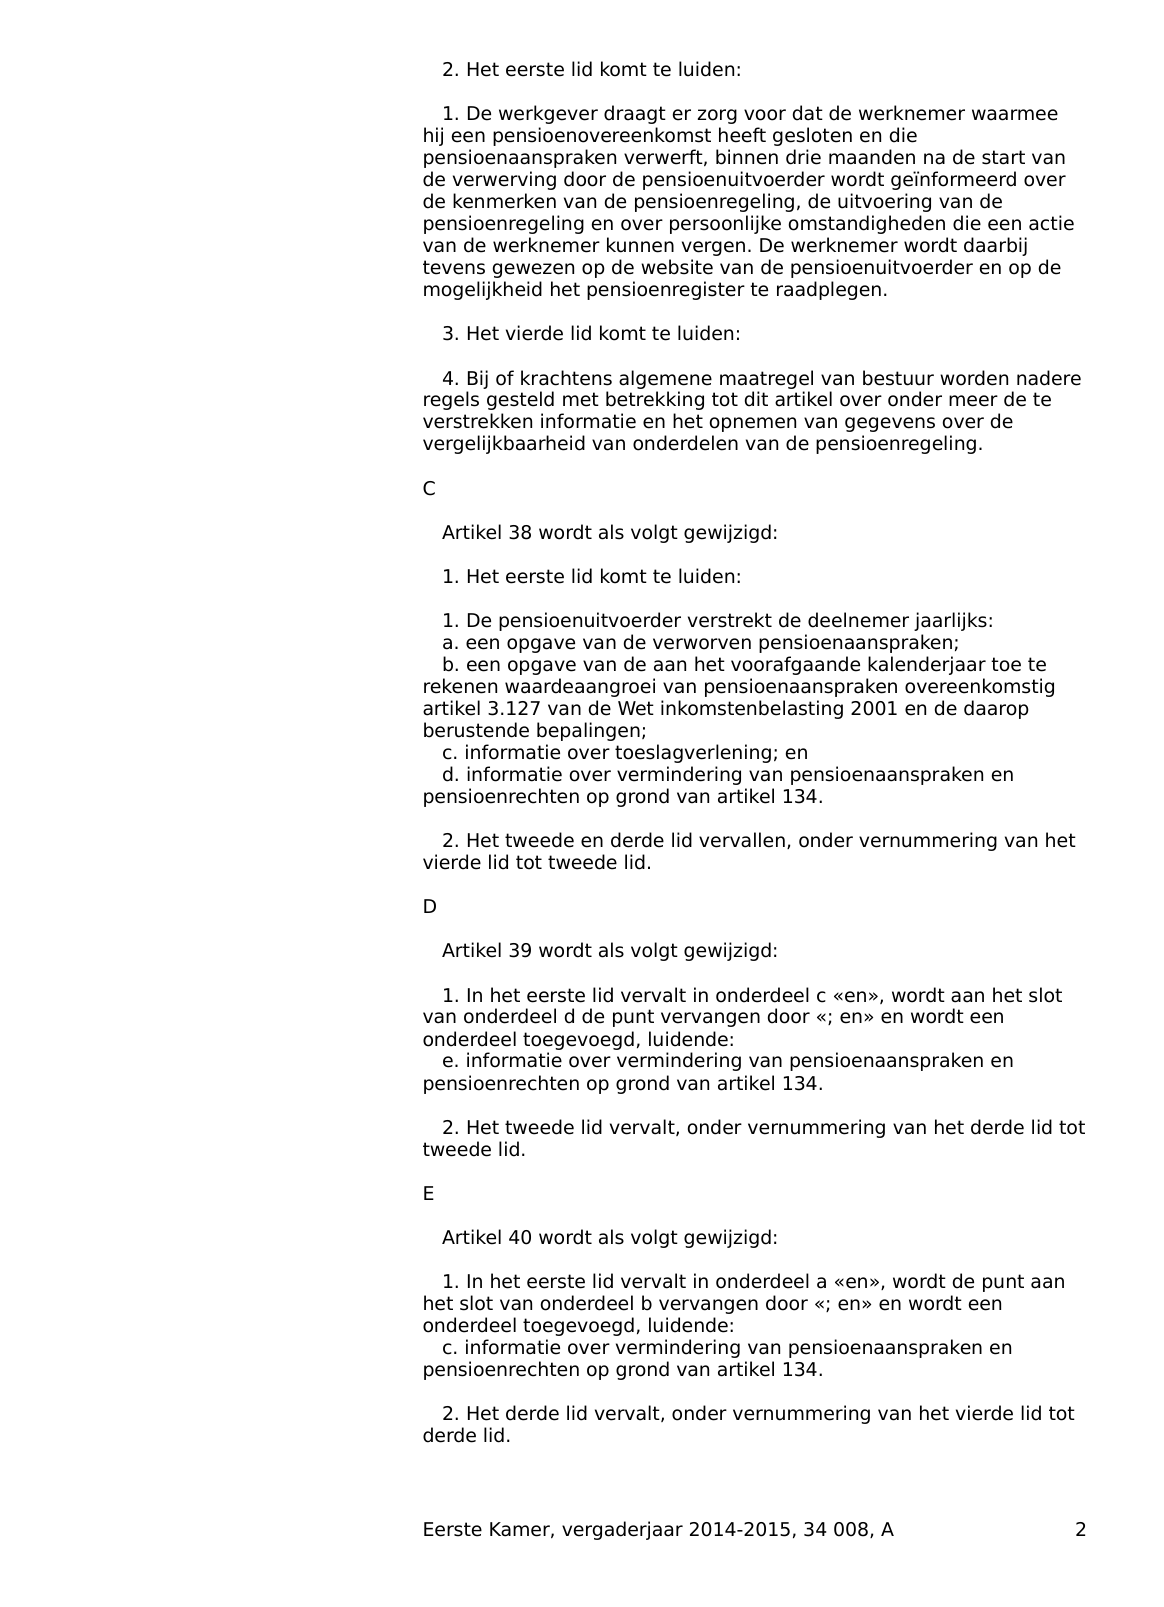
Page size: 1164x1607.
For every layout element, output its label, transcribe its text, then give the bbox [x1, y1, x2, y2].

text a. een opgave van de verworven pensioenaanspraken; [422, 632, 1087, 654]
text c. informatie over toeslagverlening; en [422, 742, 1087, 764]
text Artikel 40 wordt als volgt gewijzigd: [422, 1227, 1087, 1249]
text 2. Het derde lid vervalt, onder vernummering van het vierde lid tot derde lid. [422, 1403, 1087, 1447]
text 1. De pensioenuitvoerder verstrekt de deelnemer jaarlijks: [422, 610, 1087, 632]
text 1. De werkgever draagt er zorg voor dat de werknemer waarmee hij een pensioenovereenkomst heeft gesloten en die pensioenaanspraken verwerft, binnen drie maanden na de start van de verwerving door de pensioenuitvoerder wordt geïnformeerd over de kenmerken van de pensioenregeling, de uitvoering van de pensioenregeling en over persoonlijke omstandigheden die een actie van de werknemer kunnen vergen. De werknemer wordt daarbij tevens gewezen op de website van de pensioenuitvoerder en op de mogelijkheid het pensioenregister te raadplegen. [422, 103, 1087, 301]
text 1. Het eerste lid komt te luiden: [422, 566, 1087, 588]
text 2. Het tweede lid vervalt, onder vernummering van het derde lid tot tweede lid. [422, 1117, 1087, 1161]
text Artikel 38 wordt als volgt gewijzigd: [422, 522, 1087, 544]
text 2. Het tweede en derde lid vervallen, onder vernummering van het vierde lid tot tweede lid. [422, 830, 1087, 874]
text 1. In het eerste lid vervalt in onderdeel a «en», wordt de punt aan het slot van onderdeel b vervangen door «; en» en wordt een onderdeel toegevoegd, luidende: [422, 1271, 1087, 1337]
text c. informatie over vermindering van pensioenaanspraken en pensioenrechten op grond van artikel 134. [422, 1337, 1087, 1381]
text 1. In het eerste lid vervalt in onderdeel c «en», wordt aan het slot van onderdeel d de punt vervangen door «; en» en wordt een onderdeel toegevoegd, luidende: [422, 984, 1087, 1050]
text Artikel 39 wordt als volgt gewijzigd: [422, 940, 1087, 962]
text b. een opgave van de aan het voorafgaande kalenderjaar toe te rekenen waardeaangroei van pensioenaanspraken overeenkomstig artikel 3.127 van de Wet inkomstenbelasting 2001 en de daarop berustende bepalingen; [422, 654, 1087, 742]
text e. informatie over vermindering van pensioenaanspraken en pensioenrechten op grond van artikel 134. [422, 1050, 1087, 1094]
text E [422, 1183, 1087, 1205]
text 2. Het eerste lid komt te luiden: [422, 59, 1087, 81]
text 4. Bij of krachtens algemene maatregel van bestuur worden nadere regels gesteld met betrekking tot dit artikel over onder meer de te verstrekken informatie en het opnemen van gegevens over de vergelijkbaarheid van onderdelen van de pensioenregeling. [422, 367, 1087, 455]
text 3. Het vierde lid komt te luiden: [422, 323, 1087, 345]
text D [422, 896, 1087, 918]
text d. informatie over vermindering van pensioenaanspraken en pensioenrechten op grond van artikel 134. [422, 764, 1087, 808]
text C [422, 477, 1087, 499]
